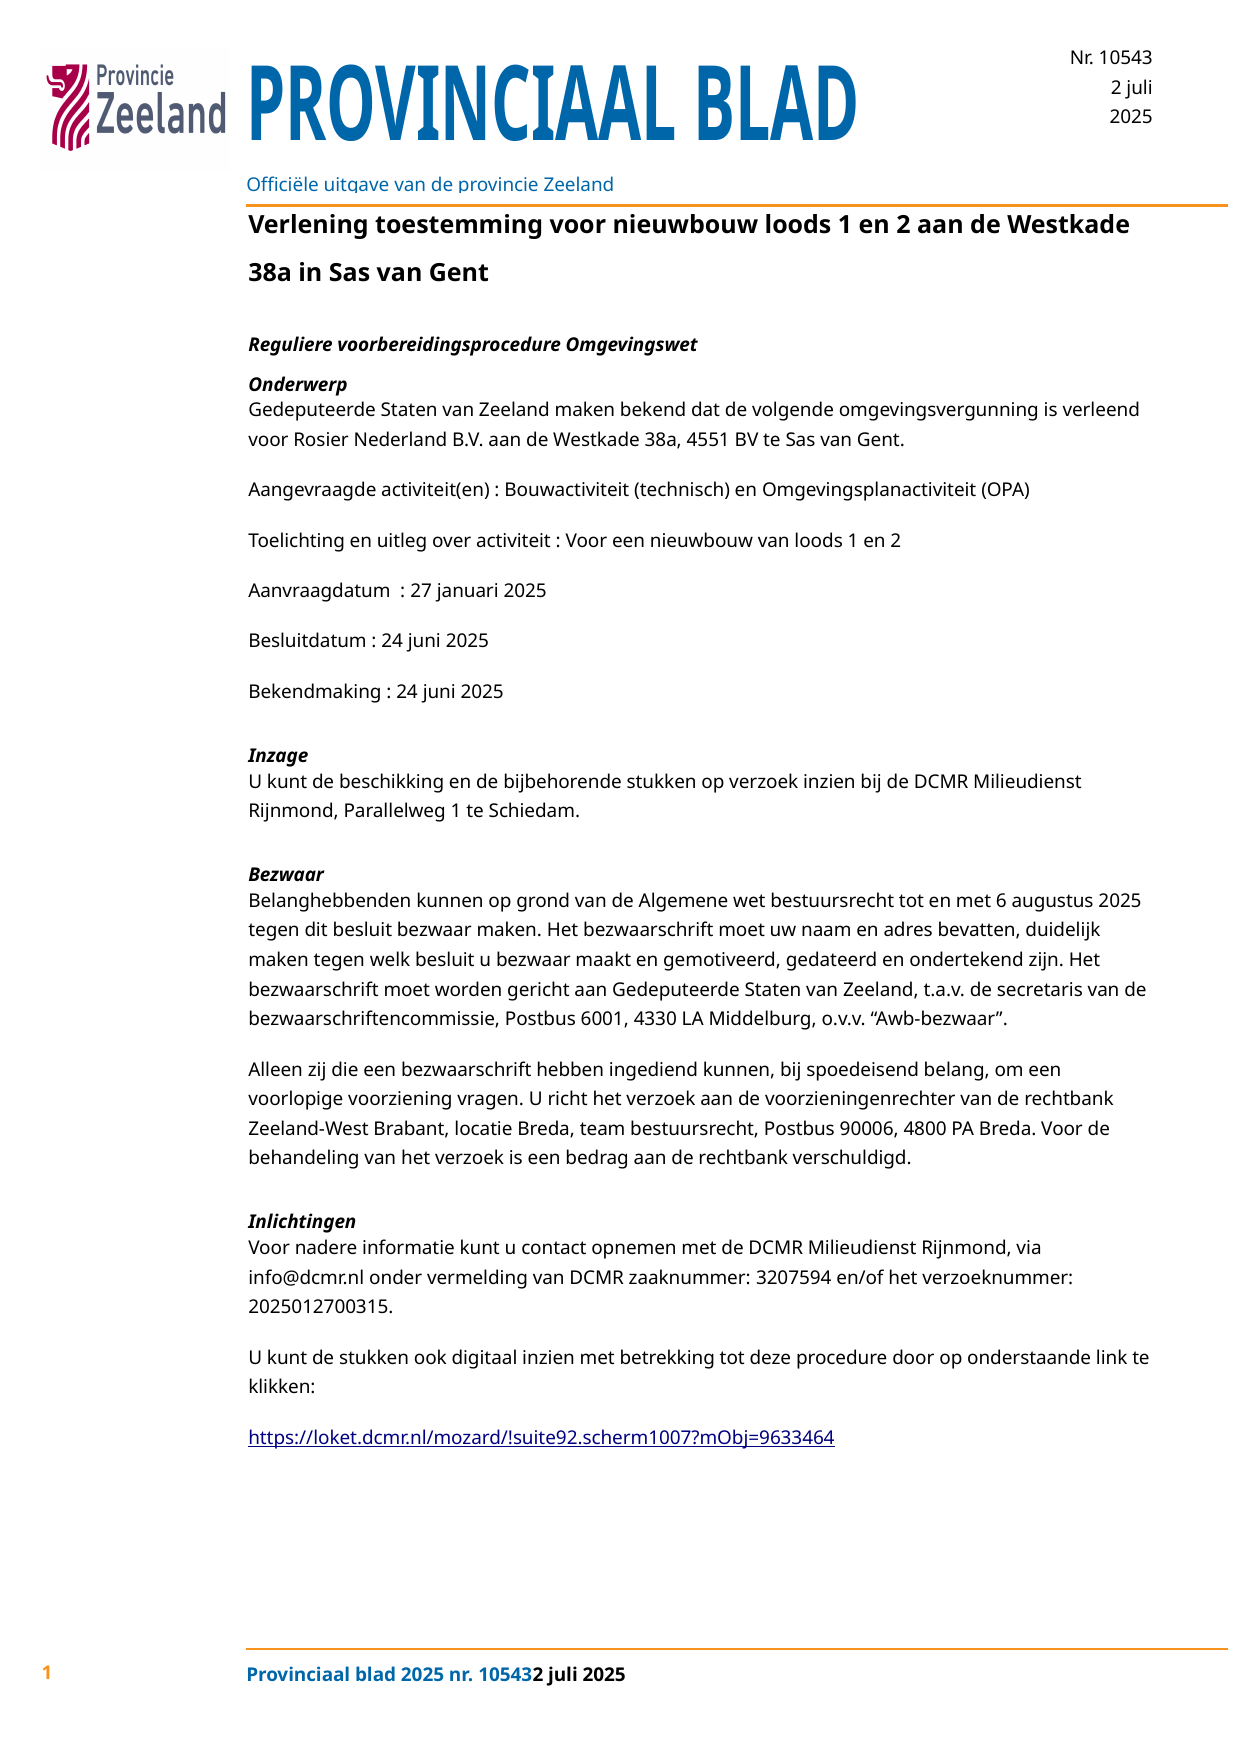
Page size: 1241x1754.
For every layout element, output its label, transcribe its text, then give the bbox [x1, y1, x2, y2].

text Toelichting en uitleg over activiteit : Voor een nieuwbouw van loods 1 en 2 [248, 527, 1152, 553]
picture [41, 47, 231, 172]
text Inzage [248, 742, 1152, 768]
text Reguliere voorbereidingsprocedure Omgevingswet [248, 331, 1152, 357]
text Aangevraagde activiteit(en) : Bouwactiviteit (technisch) en Omgevingsplanactiviteit (OPA) [248, 476, 1152, 502]
text Bekendmaking : 24 juni 2025 [248, 678, 1152, 704]
text U kunt de stukken ook digitaal inzien met betrekking tot deze procedure door op onderstaande link te klikken: [248, 1344, 1152, 1399]
text Voor nadere informatie kunt u contact opnemen met de DCMR Milieudienst Rijnmond, via info@dcmr.nl onder vermelding van DCMR zaaknummer: 3207594 en/of het verzoeknummer: 2025012700315. [248, 1234, 1152, 1319]
text Besluitdatum : 24 juni 2025 [248, 628, 1152, 653]
text Aanvraagdatum : 27 januari 2025 [248, 577, 1152, 603]
text U kunt de beschikking en de bijbehorende stukken op verzoek inzien bij de DCMR Milieudienst Rijnmond, Parallelweg 1 te Schiedam. [248, 768, 1152, 823]
text Belanghebbenden kunnen op grond van de Algemene wet bestuursrecht tot en met 6 augustus 2025 tegen dit besluit bezwaar maken. Het bezwaarschrift moet uw naam en adres bevatten, duidelijk maken tegen welk besluit u bezwaar maakt en gemotiveerd, gedateerd en ondertekend zijn. Het bezwaarschrift moet worden gericht aan Gedeputeerde Staten van Zeeland, t.a.v. de secretaris van de bezwaarschriftencommissie, Postbus 6001, 4330 LA Middelburg, o.v.v. “Awb-bezwaar”. [248, 887, 1152, 1031]
text Inlichtingen [248, 1208, 1152, 1234]
text Verlening toestemming voor nieuwbouw loods 1 en 2 aan de Westkade 38a in Sas van Gent [248, 207, 1152, 288]
text Gedeputeerde Staten van Zeeland maken bekend dat de volgende omgevingsvergunning is verleend voor Rosier Nederland B.V. aan de Westkade 38a, 4551 BV te Sas van Gent. [248, 396, 1152, 452]
text https://loket.dcmr.nl/mozard/!suite92.scherm1007?mObj=9633464 [248, 1424, 1152, 1449]
text Alleen zij die een bezwaarschrift hebben ingediend kunnen, bij spoedeisend belang, om een voorlopige voorziening vragen. U richt het verzoek aan de voorzieningenrechter van de rechtbank Zeeland-West Brabant, locatie Breda, team bestuursrecht, Postbus 90006, 4800 PA Breda. Voor de behandeling van het verzoek is een bedrag aan de rechtbank verschuldigd. [248, 1056, 1152, 1170]
text Onderwerp [248, 371, 1152, 396]
text Bezwaar [248, 861, 1152, 887]
